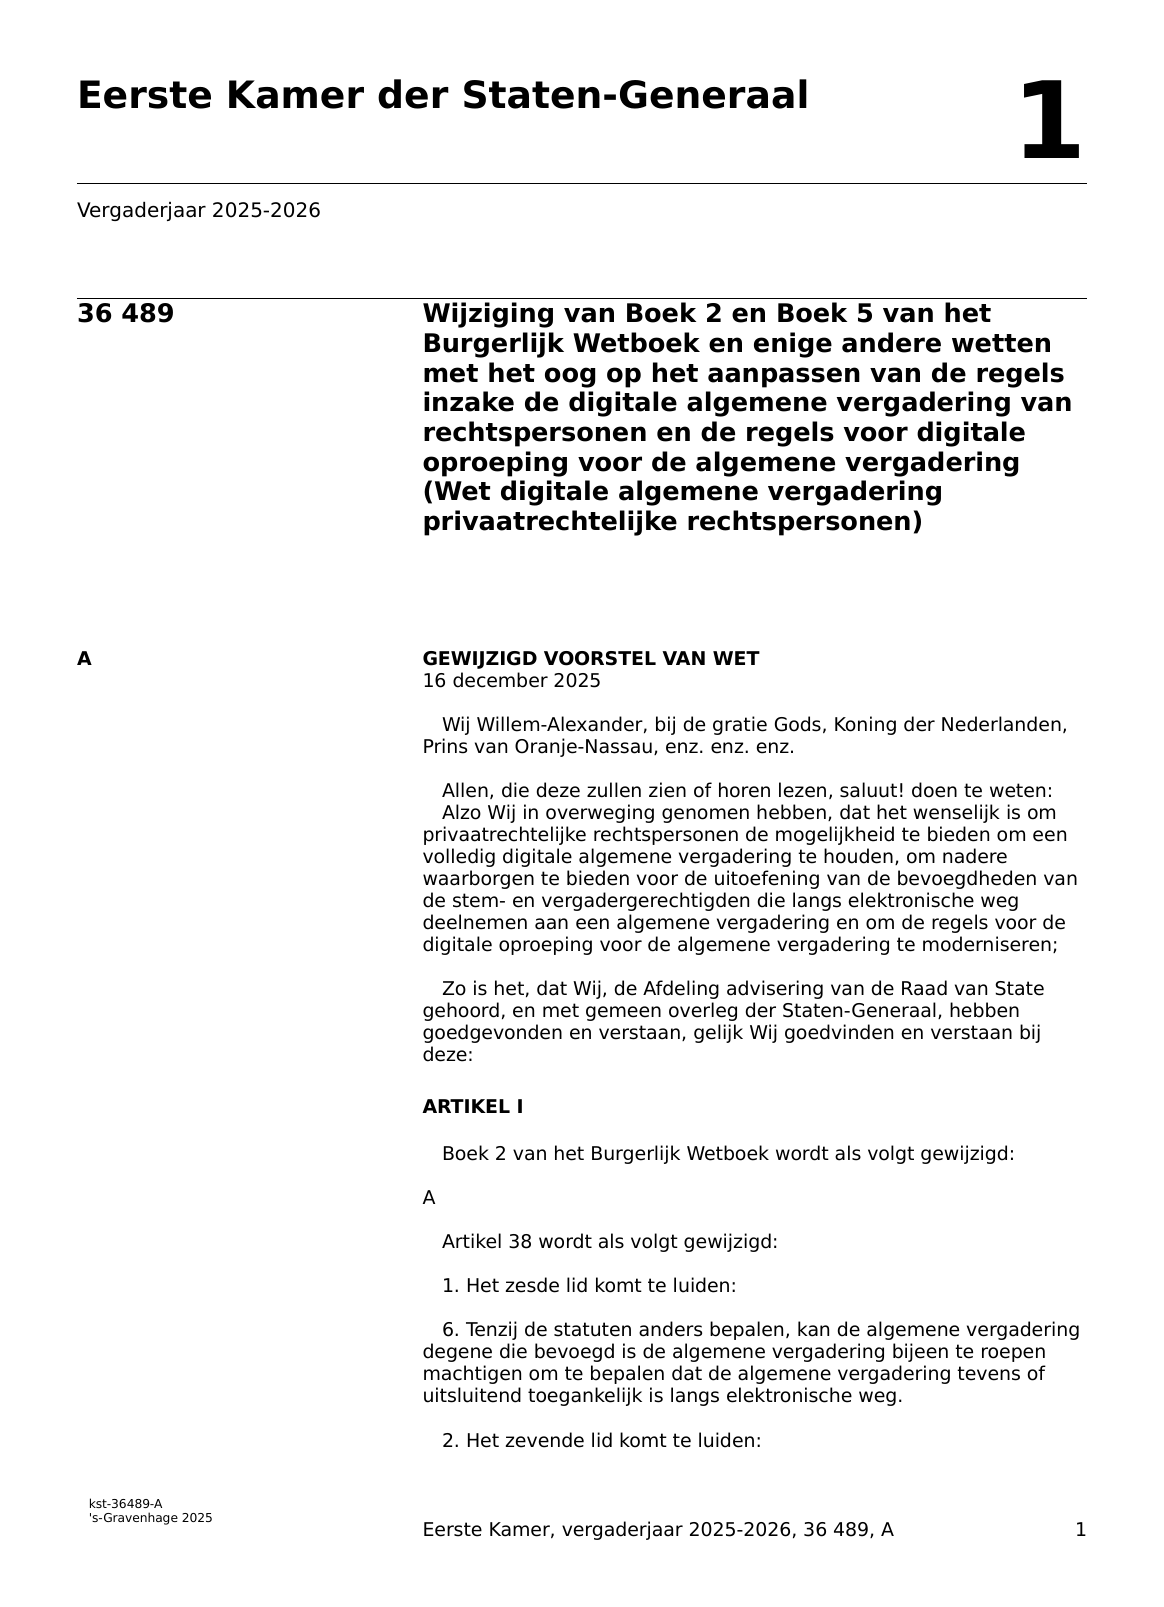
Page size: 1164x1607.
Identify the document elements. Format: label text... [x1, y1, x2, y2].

text 's-Gravenhage 2025 [88, 1511, 323, 1525]
text 1. Het zesde lid komt te luiden: [422, 1275, 1087, 1297]
text 2. Het zevende lid komt te luiden: [422, 1429, 1087, 1451]
text A [422, 1187, 1087, 1209]
text Boek 2 van het Burgerlijk Wetboek wordt als volgt gewijzigd: [422, 1143, 1087, 1165]
table_cell Vergaderjaar 2025-2026 [77, 184, 1087, 298]
subtitle ARTIKEL I [422, 1096, 1087, 1118]
text 6. Tenzij de statuten anders bepalen, kan de algemene vergadering degene die bevoegd is de algemene vergadering bijeen te roepen machtigen om te bepalen dat de algemene vergadering tevens of uitsluitend toegankelijk is langs elektronische weg. [422, 1319, 1087, 1407]
text Allen, die deze zullen zien of horen lezen, saluut! doen te weten: [422, 780, 1087, 802]
table_header Eerste Kamer der Staten-Generaal [77, 59, 886, 183]
subtitle 36 489 Wijziging van Boek 2 en Boek 5 van het Burgerlijk Wetboek en enige andere wetten met het oog op het aanpassen van de regels inzake de digitale algemene vergadering van rechtspersonen en de regels voor digitale oproeping voor de algemene vergadering (Wet digitale algemene vergadering privaatrechtelijke rechtspersonen) [77, 299, 1087, 536]
table_header 1 [886, 59, 1087, 183]
text Wij Willem-Alexander, bij de gratie Gods, Koning der Nederlanden, Prins van Oranje-Nassau, enz. enz. enz. [422, 714, 1087, 758]
text kst-36489-A [88, 1497, 323, 1511]
text 16 december 2025 [422, 669, 1087, 691]
text Alzo Wij in overweging genomen hebben, dat het wenselijk is om privaatrechtelijke rechtspersonen de mogelijkheid te bieden om een volledig digitale algemene vergadering te houden, om nadere waarborgen te bieden voor de uitoefening van de bevoegdheden van de stem- en vergadergerechtigden die langs elektronische weg deelnemen aan een algemene vergadering en om de regels voor de digitale oproeping voor de algemene vergadering te moderniseren; [422, 802, 1087, 956]
subtitle A GEWIJZIGD VOORSTEL VAN WET [77, 647, 1087, 669]
text Artikel 38 wordt als volgt gewijzigd: [422, 1231, 1087, 1253]
text Zo is het, dat Wij, de Afdeling advisering van de Raad van State gehoord, en met gemeen overleg der Staten-Generaal, hebben goedgevonden en verstaan, gelijk Wij goedvinden en verstaan bij deze: [422, 978, 1087, 1066]
